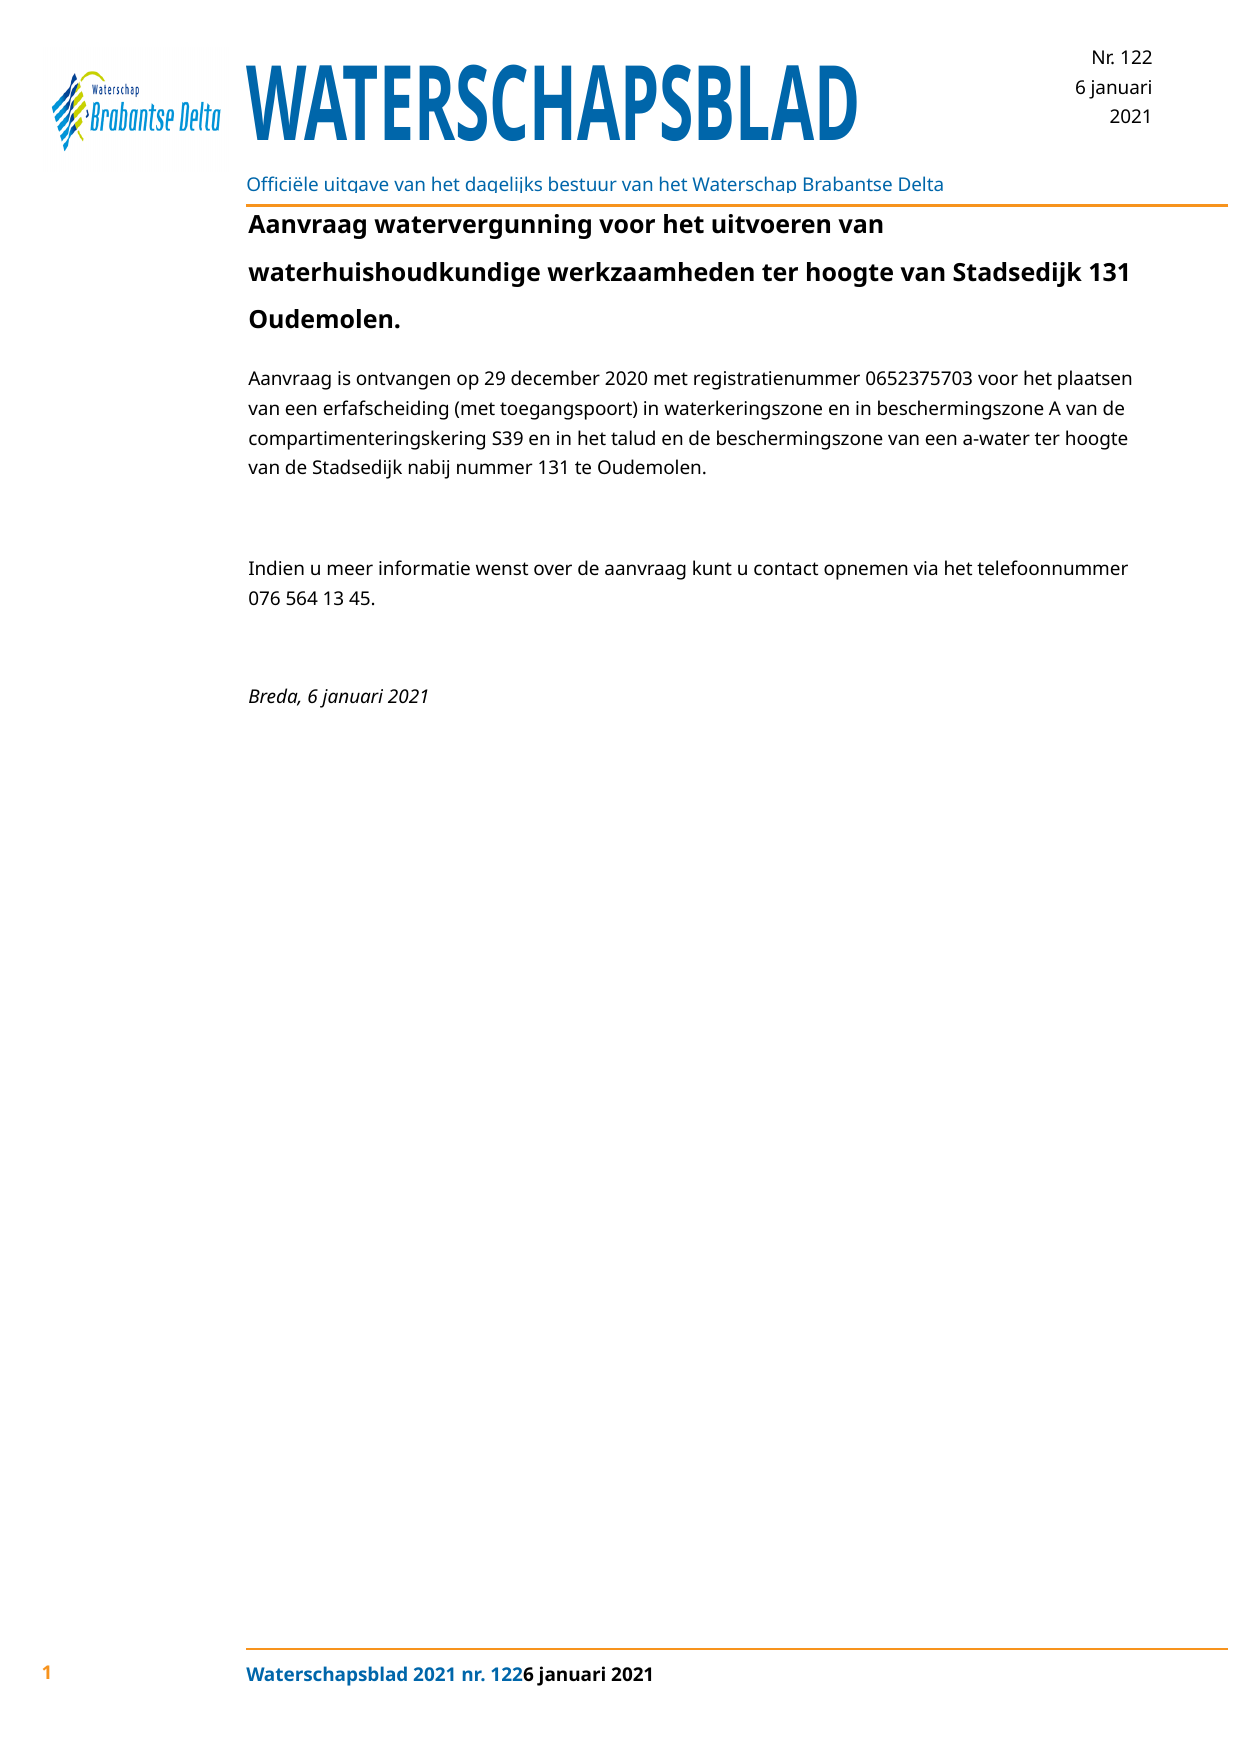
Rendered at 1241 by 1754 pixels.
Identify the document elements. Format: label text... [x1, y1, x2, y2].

text Breda, 6 januari 2021 [248, 683, 1152, 709]
text Indien u meer informatie wenst over de aanvraag kunt u contact opnemen via het telefoonnummer 076 564 13 45. [248, 555, 1152, 610]
picture [41, 47, 231, 172]
text Aanvraag is ontvangen op 29 december 2020 met registratienummer 0652375703 voor het plaatsen van een erfafscheiding (met toegangspoort) in waterkeringszone en in beschermingszone A van de compartimenteringskering S39 en in het talud en de beschermingszone van een a-water ter hoogte van de Stadsedijk nabij nummer 131 te Oudemolen. [248, 366, 1152, 480]
text Aanvraag watervergunning voor het uitvoeren van waterhuishoudkundige werkzaamheden ter hoogte van Stadsedijk 131 Oudemolen. [248, 207, 1152, 336]
